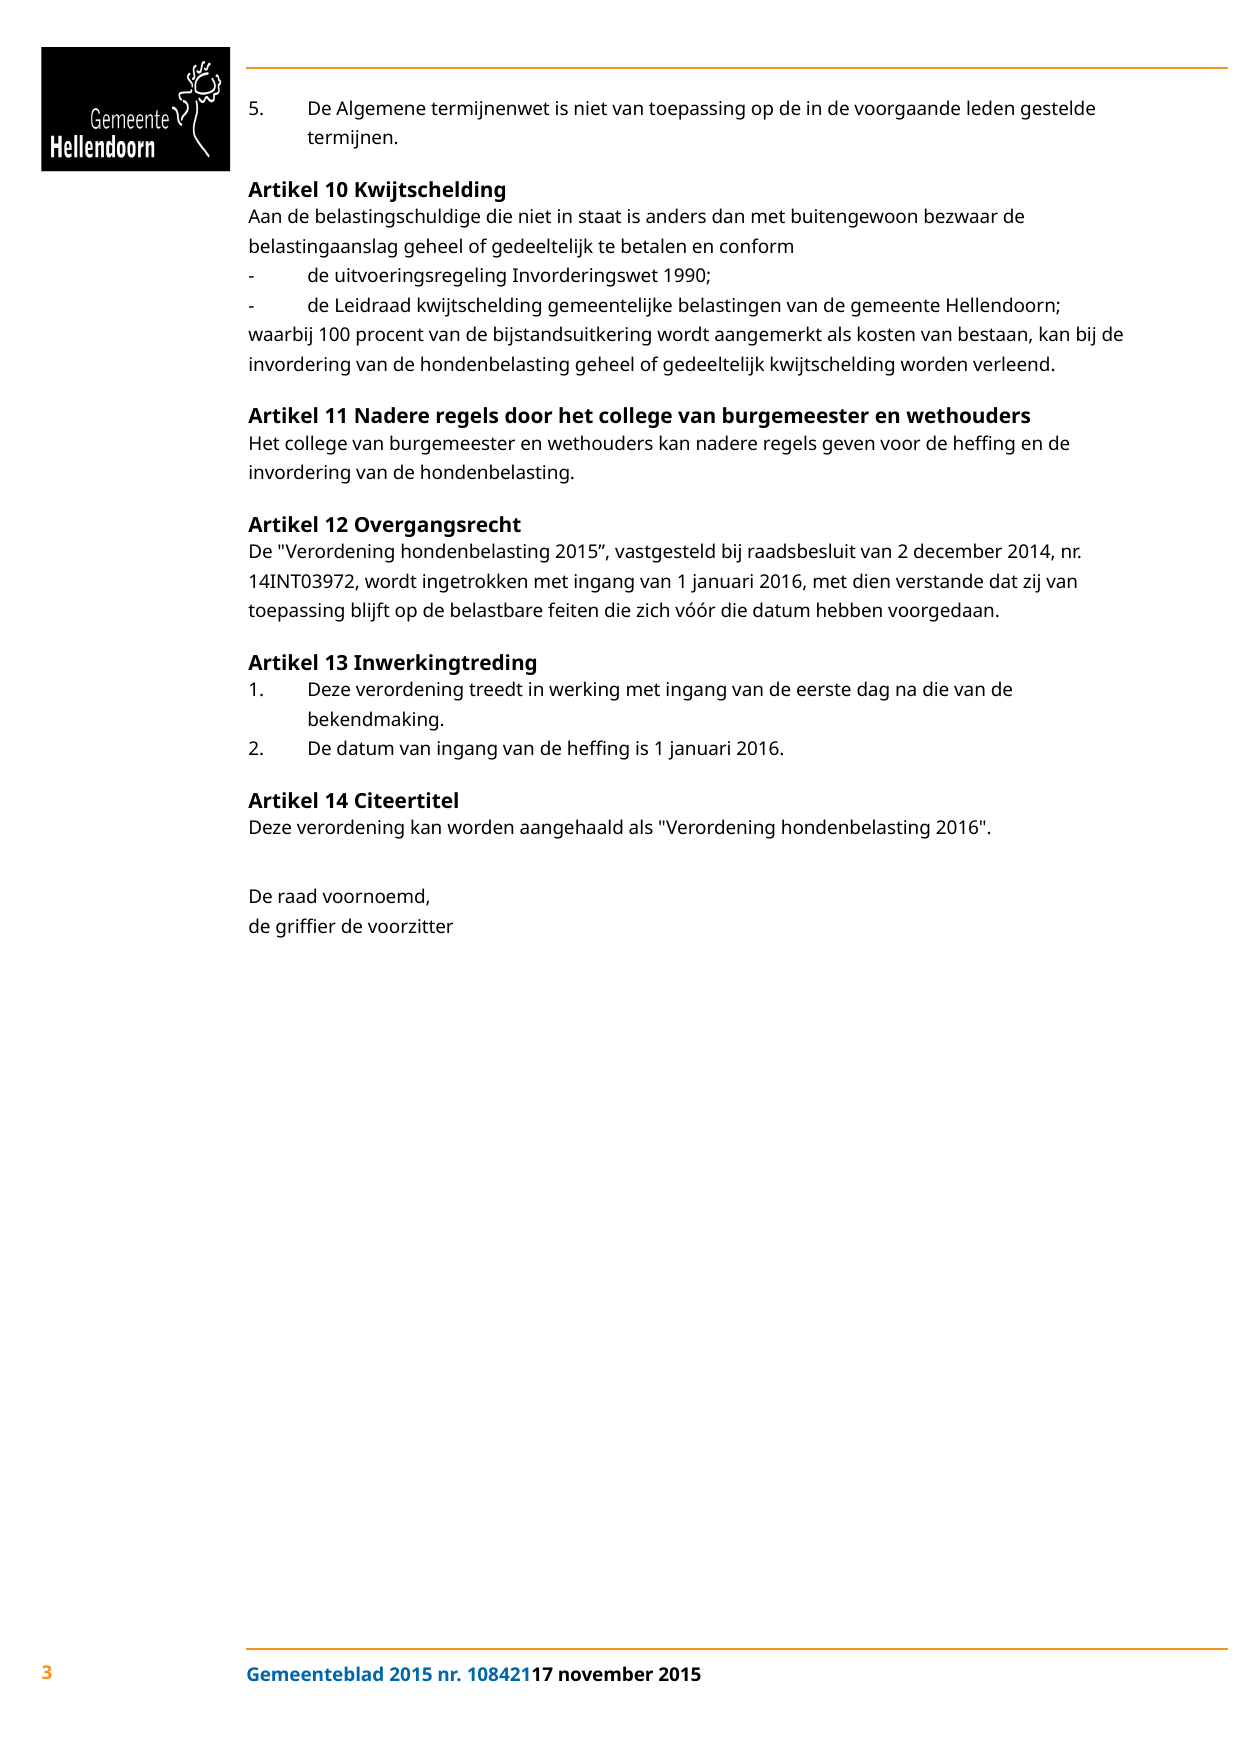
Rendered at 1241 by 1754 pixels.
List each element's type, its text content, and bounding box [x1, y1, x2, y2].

text Het college van burgemeester en wethouders kan nadere regels geven voor de heffing en de invordering van de hondenbelasting. [248, 430, 1152, 485]
text Artikel 12 Overgangsrecht [248, 510, 1152, 538]
list Deze verordening treedt in werking met ingang van de eerste dag na die van de bekendmaking. [248, 676, 1152, 732]
text De "Verordening hondenbelasting 2015”, vastgesteld bij raadsbesluit van 2 december 2014, nr. 14INT03972, wordt ingetrokken met ingang van 1 januari 2016, met dien verstande dat zij van toepassing blijft op de belastbare feiten die zich vóór die datum hebben voorgedaan. [248, 538, 1152, 623]
text Artikel 11 Nadere regels door het college van burgemeester en wethouders [248, 402, 1152, 430]
text Artikel 10 Kwijtschelding [248, 175, 1152, 203]
text Deze verordening kan worden aangehaald als "Verordening hondenbelasting 2016". [248, 814, 1152, 840]
list de Leidraad kwijtschelding gemeentelijke belastingen van de gemeente Hellendoorn; [248, 292, 1152, 318]
text De raad voornoemd, [248, 883, 1152, 909]
list De Algemene termijnenwet is niet van toepassing op de in de voorgaande leden gestelde termijnen. [248, 95, 1152, 150]
text Artikel 14 Citeertitel [248, 786, 1152, 814]
picture [41, 47, 231, 172]
list De datum van ingang van de heffing is 1 januari 2016. [248, 736, 1152, 761]
text Aan de belastingschuldige die niet in staat is anders dan met buitengewoon bezwaar de belastingaanslag geheel of gedeeltelijk te betalen en conform [248, 203, 1152, 258]
text Artikel 13 Inwerkingtreding [248, 648, 1152, 676]
list de uitvoeringsregeling Invorderingswet 1990; [248, 262, 1152, 288]
text de griffier de voorzitter [248, 913, 1152, 939]
text waarbij 100 procent van de bijstandsuitkering wordt aangemerkt als kosten van bestaan, kan bij de invordering van de hondenbelasting geheel of gedeeltelijk kwijtschelding worden verleend. [248, 322, 1152, 377]
